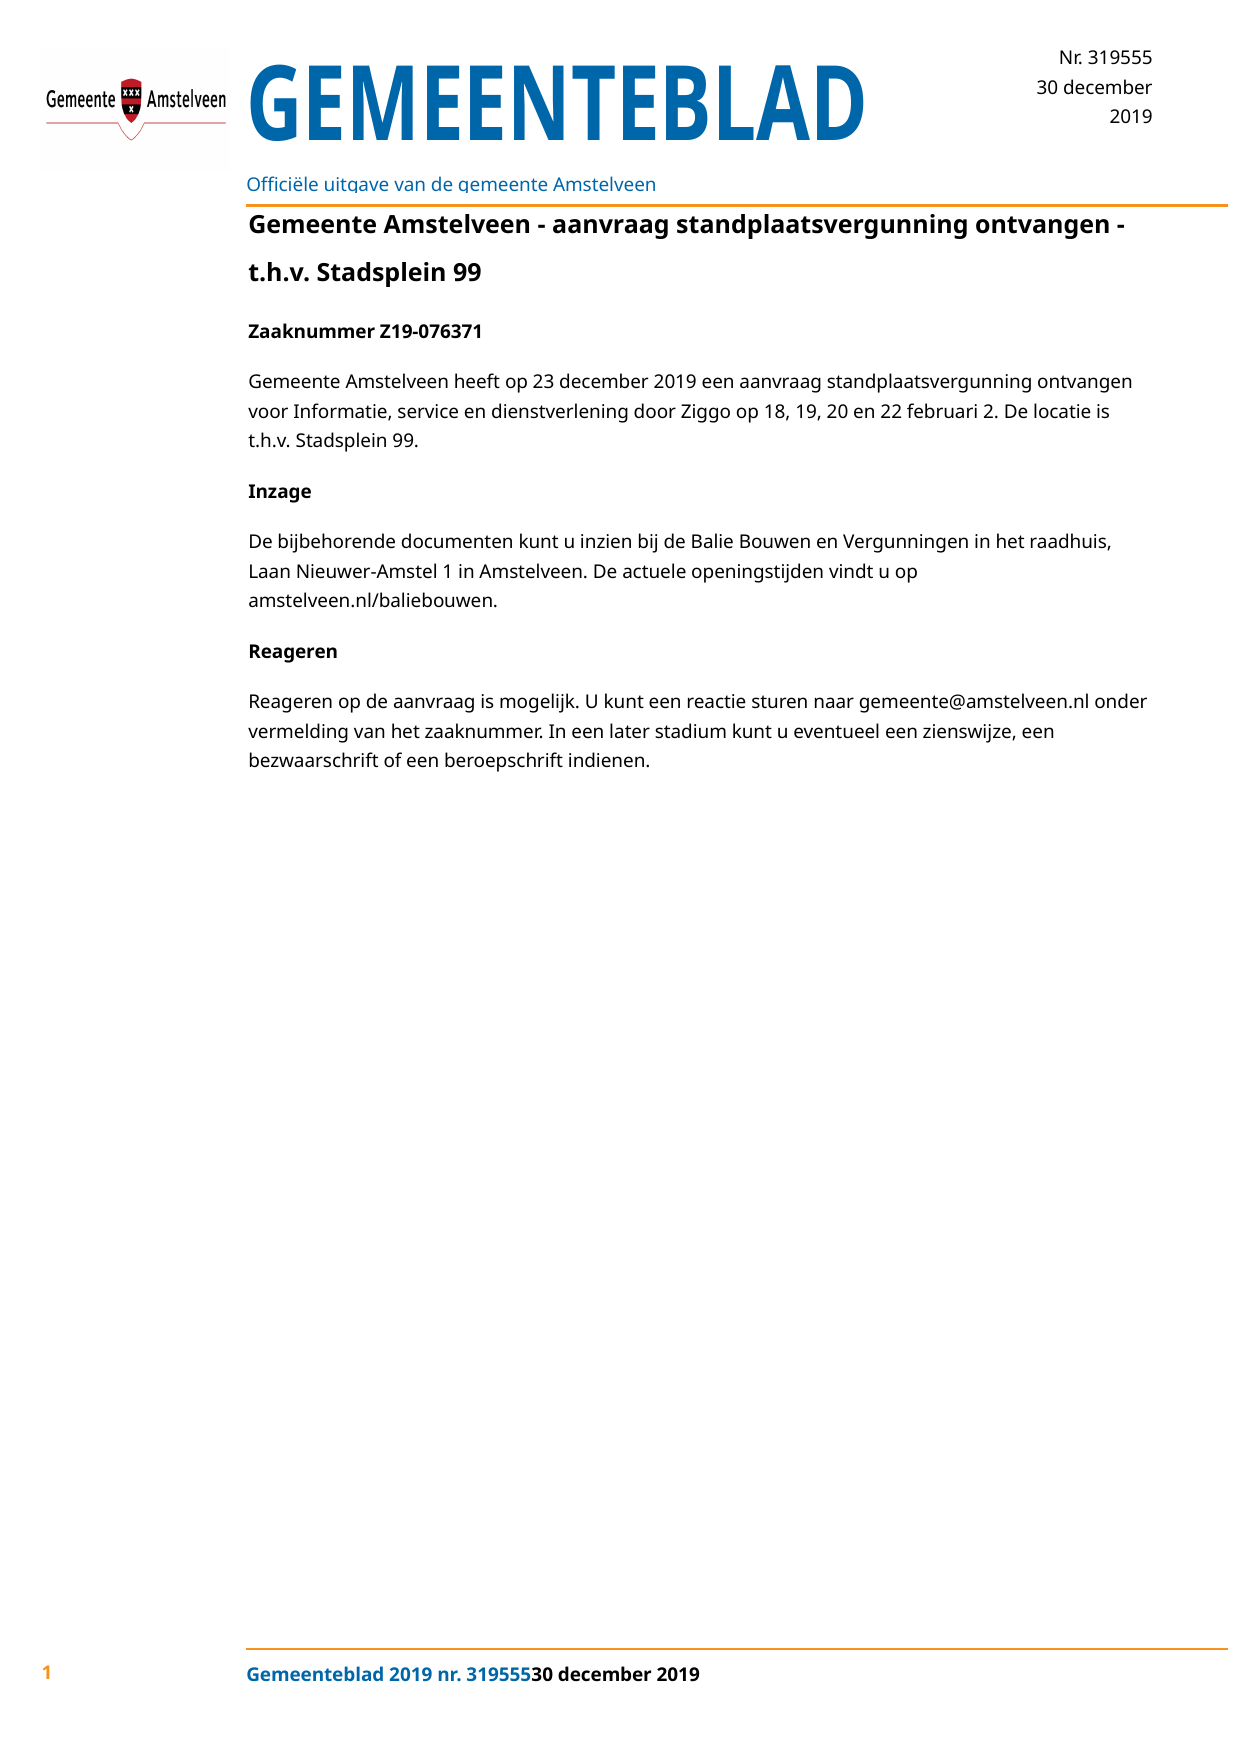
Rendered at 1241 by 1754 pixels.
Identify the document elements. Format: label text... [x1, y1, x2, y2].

text Gemeente Amstelveen heeft op 23 december 2019 een aanvraag standplaatsvergunning ontvangen voor Informatie, service en dienstverlening door Ziggo op 18, 19, 20 en 22 februari 2. De locatie is t.h.v. Stadsplein 99. [248, 368, 1152, 453]
text Reageren op de aanvraag is mogelijk. U kunt een reactie sturen naar gemeente@amstelveen.nl onder vermelding van het zaaknummer. In een later stadium kunt u eventueel een zienswijze, een bezwaarschrift of een beroepschrift indienen. [248, 688, 1152, 773]
text Inzage [248, 478, 1152, 504]
text De bijbehorende documenten kunt u inzien bij de Balie Bouwen en Vergunningen in het raadhuis, Laan Nieuwer-Amstel 1 in Amstelveen. De actuele openingstijden vindt u op amstelveen.nl/baliebouwen. [248, 528, 1152, 613]
picture [41, 47, 231, 172]
text Gemeente Amstelveen - aanvraag standplaatsvergunning ontvangen - t.h.v. Stadsplein 99 [248, 207, 1152, 288]
text Zaaknummer Z19-076371 [248, 318, 1152, 344]
text Reageren [248, 638, 1152, 664]
